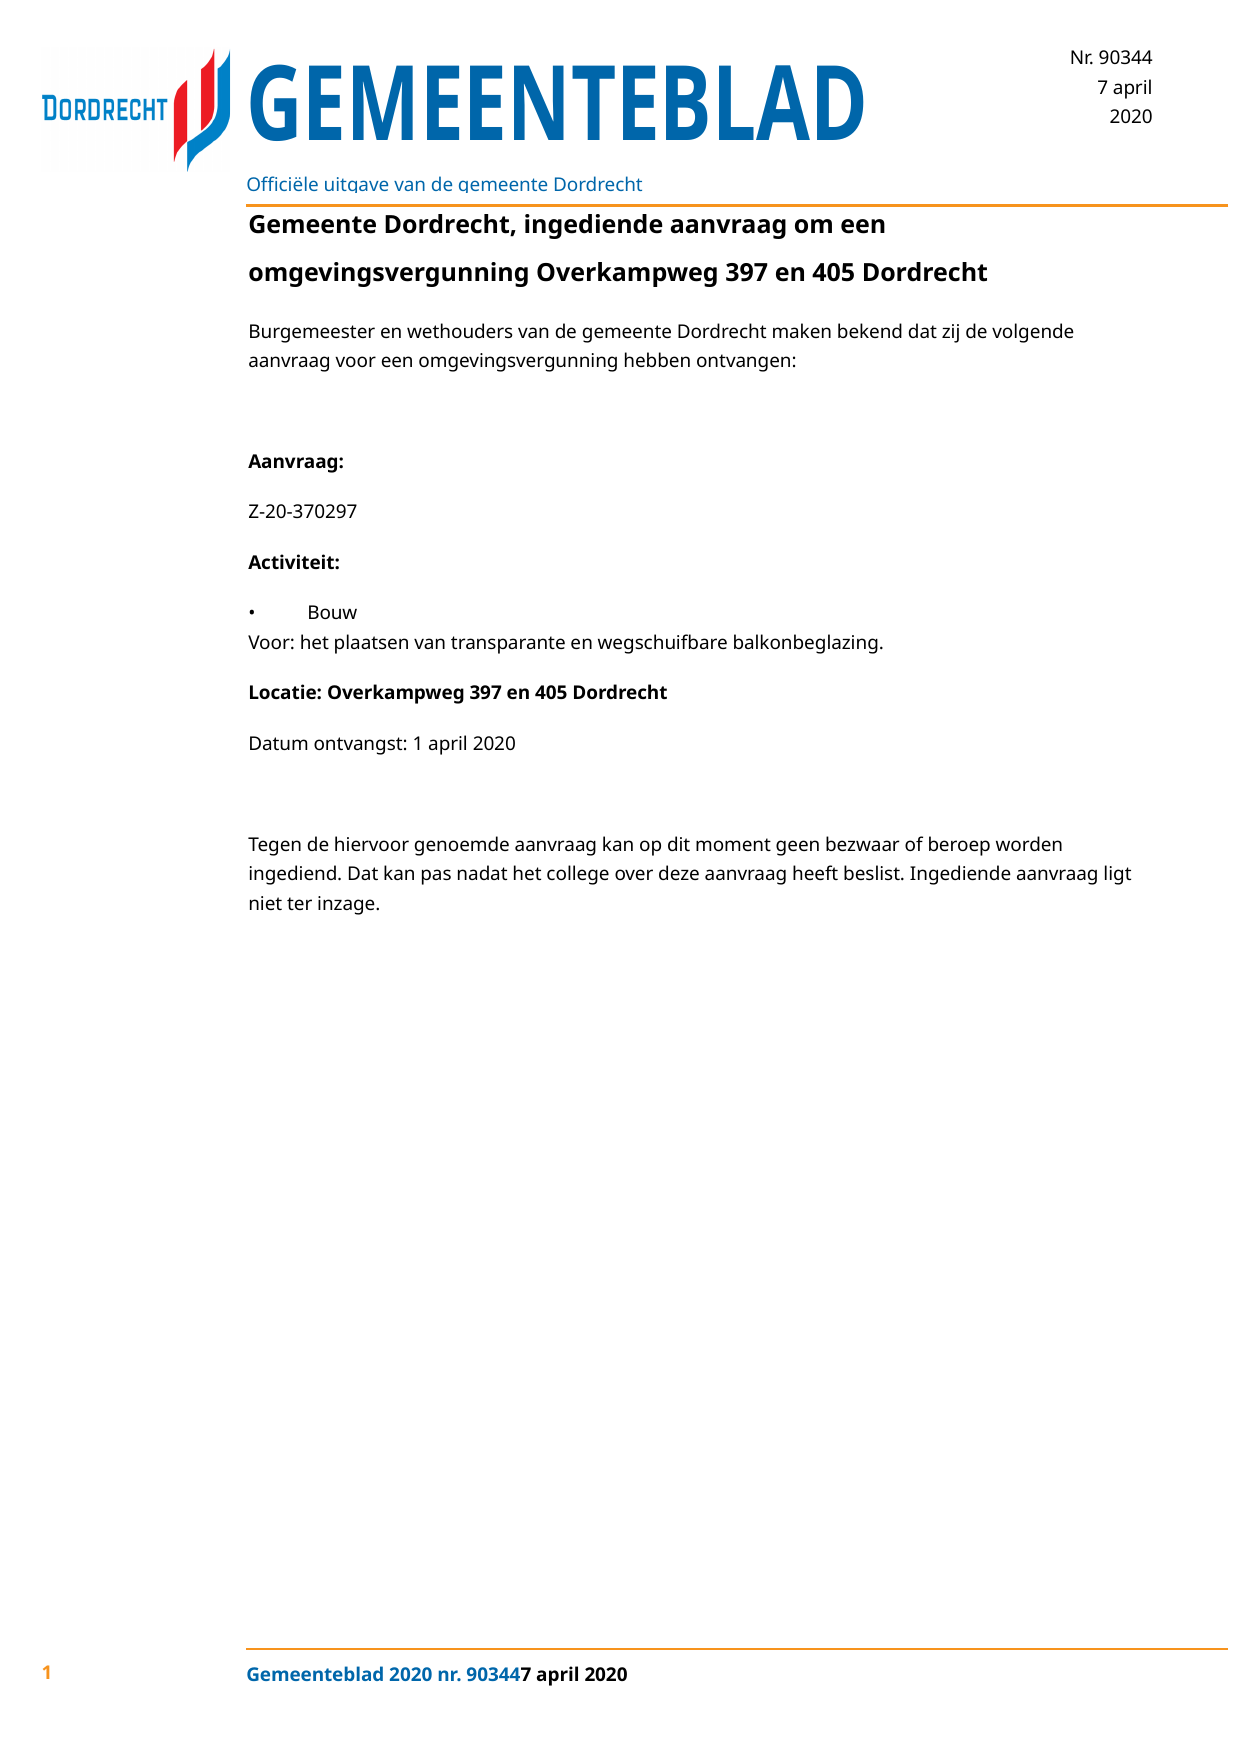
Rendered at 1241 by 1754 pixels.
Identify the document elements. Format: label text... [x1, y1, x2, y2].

text Locatie: Overkampweg 397 en 405 Dordrecht [248, 679, 1152, 705]
text Voor: het plaatsen van transparante en wegschuifbare balkonbeglazing. [248, 629, 1152, 655]
text Activiteit: [248, 549, 1152, 575]
text Z-20-370297 [248, 499, 1152, 524]
text Gemeente Dordrecht, ingediende aanvraag om een omgevingsvergunning Overkampweg 397 en 405 Dordrecht [248, 207, 1152, 288]
text Datum ontvangst: 1 april 2020 [248, 730, 1152, 756]
text Burgemeester en wethouders van de gemeente Dordrecht maken bekend dat zij de volgende aanvraag voor een omgevingsvergunning hebben ontvangen: [248, 318, 1152, 373]
picture [41, 47, 231, 172]
list Bouw [248, 599, 1152, 625]
text Aanvraag: [248, 448, 1152, 474]
text Tegen de hiervoor genoemde aanvraag kan op dit moment geen bezwaar of beroep worden ingediend. Dat kan pas nadat het college over deze aanvraag heeft beslist. Ingediende aanvraag ligt niet ter inzage. [248, 831, 1152, 916]
